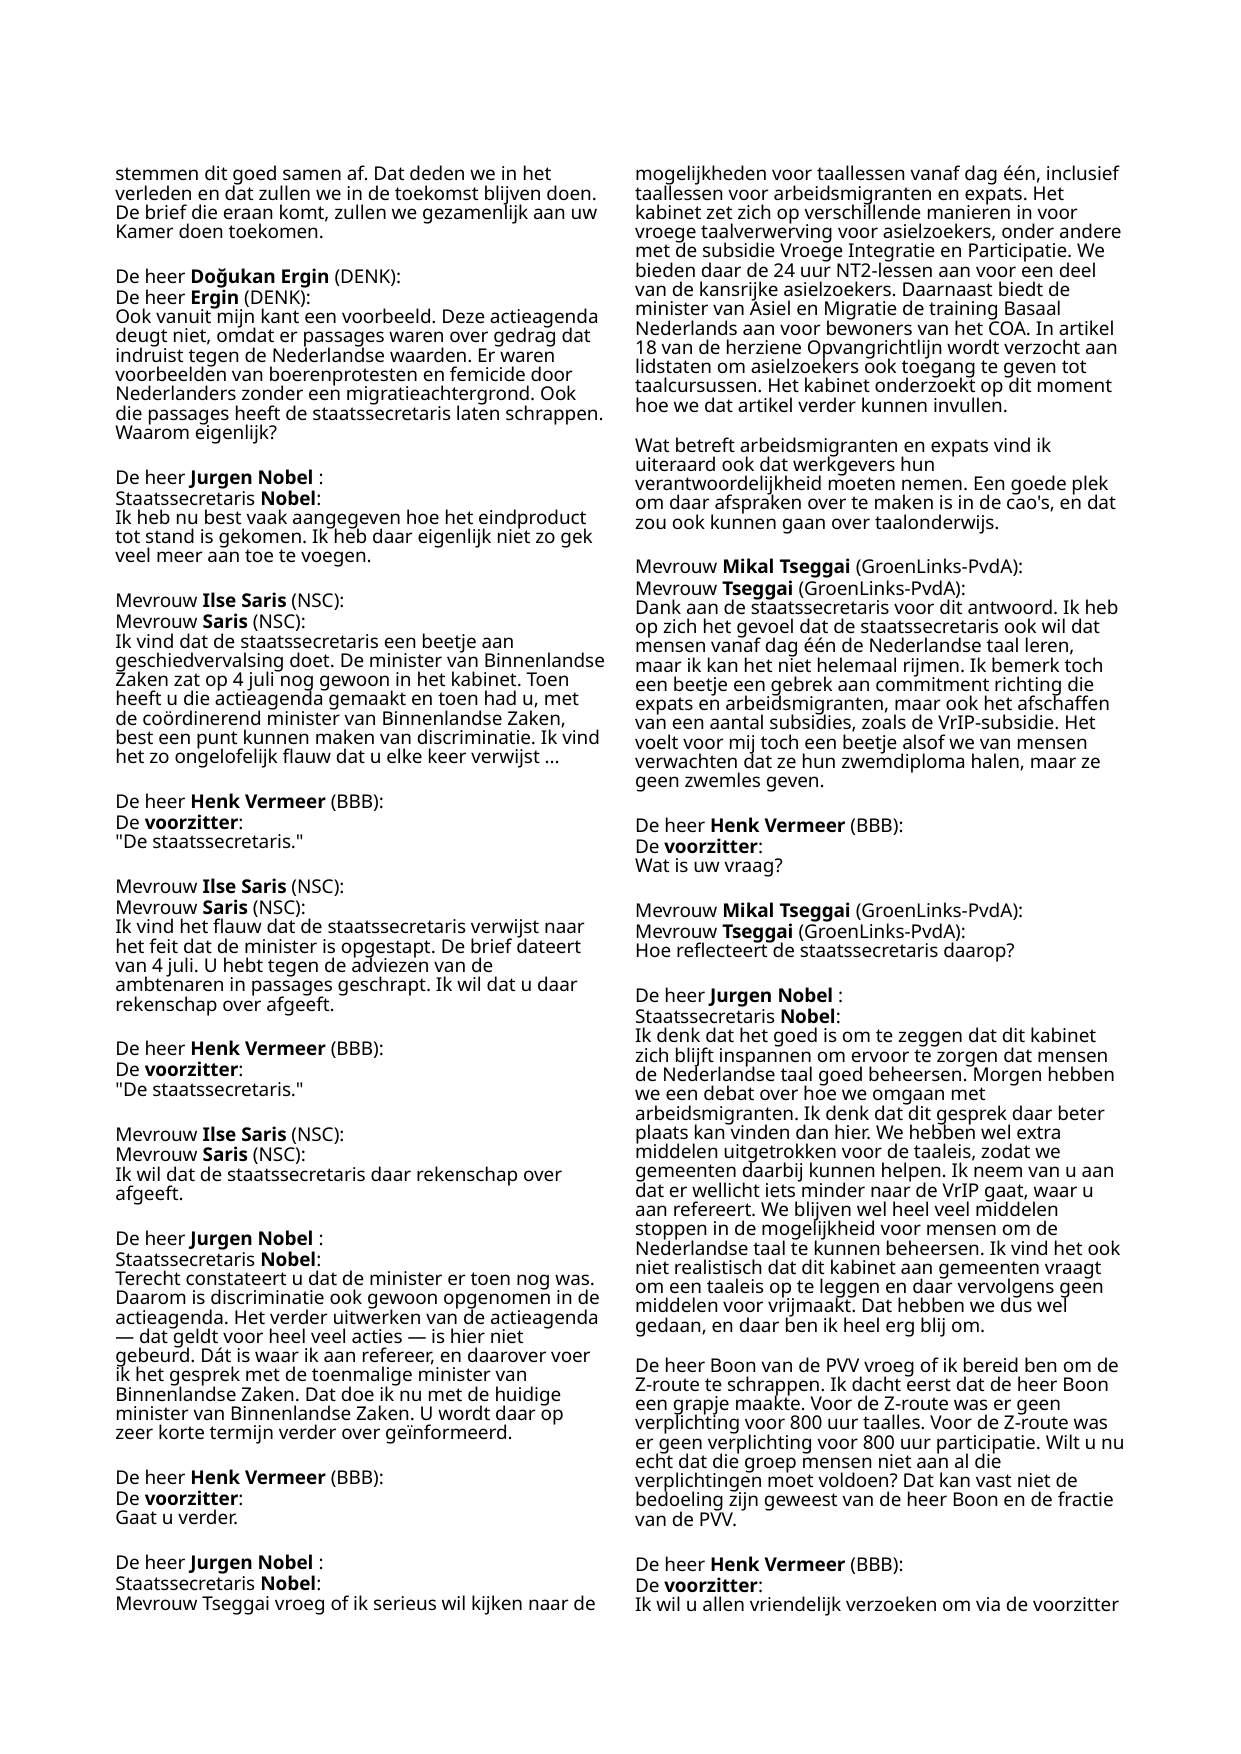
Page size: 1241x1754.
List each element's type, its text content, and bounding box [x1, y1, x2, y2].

text Mevrouw Saris (NSC): [115, 899, 605, 918]
text Staatssecretaris Nobel: [635, 1008, 1125, 1027]
text De heer Jurgen Nobel : [635, 982, 1125, 1008]
text Wat is uw vraag? [635, 857, 1125, 877]
text De voorzitter: [115, 1061, 605, 1081]
text Mevrouw Ilse Saris (NSC): [115, 588, 605, 613]
text De heer Jurgen Nobel : [115, 1549, 605, 1575]
text De voorzitter: [635, 838, 1125, 857]
text Mevrouw Mikal Tseggai (GroenLinks-PvdA): [635, 897, 1125, 923]
text Staatssecretaris Nobel: [115, 1251, 605, 1270]
text De heer Henk Vermeer (BBB): [635, 812, 1125, 838]
text Wat betreft arbeidsmigranten en expats vind ik uiteraard ook dat werkgevers hun verantwoordelijkheid moeten nemen. Een goede plek om daar afspraken over te maken is in de cao's, en dat zou ook kunnen gaan over taalonderwijs. [635, 437, 1125, 533]
text Mevrouw Ilse Saris (NSC): [115, 873, 605, 899]
text Mevrouw Mikal Tseggai (GroenLinks-PvdA): [635, 554, 1125, 579]
text Staatssecretaris Nobel: [115, 1575, 605, 1594]
text Mevrouw Ilse Saris (NSC): [115, 1121, 605, 1146]
text Dank aan de staatssecretaris voor dit antwoord. Ik heb op zich het gevoel dat de staatssecretaris ook wil dat mensen vanaf dag één de Nederlandse taal leren, maar ik kan het niet helemaal rijmen. Ik bemerk toch een beetje een gebrek aan commitment richting die expats en arbeidsmigranten, maar ook het afschaffen van een aantal subsidies, zoals de VrIP-subsidie. Het voelt voor mij toch een beetje alsof we van mensen verwachten dat ze hun zwemdiploma halen, maar ze geen zwemles geven. [635, 599, 1125, 791]
text mogelijkheden voor taallessen vanaf dag één, inclusief taallessen voor arbeidsmigranten en expats. Het kabinet zet zich op verschillende manieren in voor vroege taalverwerving voor asielzoekers, onder andere met de subsidie Vroege Integratie en Participatie. We bieden daar de 24 uur NT2-lessen aan voor een deel van de kansrijke asielzoekers. Daarnaast biedt de minister van Asiel en Migratie de training Basaal Nederlands aan voor bewoners van het COA. In artikel 18 van de herziene Opvangrichtlijn wordt verzocht aan lidstaten om asielzoekers ook toegang te geven tot taalcursussen. Het kabinet onderzoekt op dit moment hoe we dat artikel verder kunnen invullen. [635, 165, 1125, 416]
text Staatssecretaris Nobel: [115, 490, 605, 509]
text De heer Doğukan Ergin (DENK): [115, 263, 605, 289]
text Mevrouw Tseggai (GroenLinks-PvdA): [635, 923, 1125, 942]
text Mevrouw Tseggai (GroenLinks-PvdA): [635, 579, 1125, 599]
text Ik vind het flauw dat de staatssecretaris verwijst naar het feit dat de minister is opgestapt. De brief dateert van 4 juli. U hebt tegen de adviezen van de ambtenaren in passages geschrapt. Ik wil dat u daar rekenschap over afgeeft. [115, 918, 605, 1015]
text Mevrouw Saris (NSC): [115, 1146, 605, 1166]
text De heer Jurgen Nobel : [115, 1225, 605, 1251]
text De heer Ergin (DENK): [115, 289, 605, 308]
text De heer Henk Vermeer (BBB): [635, 1551, 1125, 1577]
text Ik heb nu best vaak aangegeven hoe het eindproduct tot stand is gekomen. Ik heb daar eigenlijk niet zo gek veel meer aan toe te voegen. [115, 509, 605, 567]
text De heer Henk Vermeer (BBB): [115, 1464, 605, 1490]
text De voorzitter: [115, 1490, 605, 1509]
text Gaat u verder. [115, 1509, 605, 1529]
text Ik wil u allen vriendelijk verzoeken om via de voorzitter [635, 1596, 1125, 1615]
text Mevrouw Tseggai vroeg of ik serieus wil kijken naar de [115, 1594, 605, 1614]
text Ik wil dat de staatssecretaris daar rekenschap over afgeeft. [115, 1166, 605, 1204]
text Hoe reflecteert de staatssecretaris daarop? [635, 942, 1125, 962]
text Ik vind dat de staatssecretaris een beetje aan geschiedvervalsing doet. De minister van Binnenlandse Zaken zat op 4 juli nog gewoon in het kabinet. Toen heeft u die actieagenda gemaakt en toen had u, met de coördinerend minister van Binnenlandse Zaken, best een punt kunnen maken van discriminatie. Ik vind het zo ongelofelijk flauw dat u elke keer verwijst ... [115, 633, 605, 767]
text De heer Jurgen Nobel : [115, 464, 605, 490]
text Mevrouw Saris (NSC): [115, 613, 605, 633]
text Terecht constateert u dat de minister er toen nog was. Daarom is discriminatie ook gewoon opgenomen in de actieagenda. Het verder uitwerken van de actieagenda — dat geldt voor heel veel acties — is hier niet gebeurd. Dát is waar ik aan refereer, en daarover voer ik het gesprek met de toenmalige minister van Binnenlandse Zaken. Dat doe ik nu met de huidige minister van Binnenlandse Zaken. U wordt daar op zeer korte termijn verder over geïnformeerd. [115, 1270, 605, 1443]
text Ik denk dat het goed is om te zeggen dat dit kabinet zich blijft inspannen om ervoor te zorgen dat mensen de Nederlandse taal goed beheersen. Morgen hebben we een debat over hoe we omgaan met arbeidsmigranten. Ik denk dat dit gesprek daar beter plaats kan vinden dan hier. We hebben wel extra middelen uitgetrokken voor de taaleis, zodat we gemeenten daarbij kunnen helpen. Ik neem van u aan dat er wellicht iets minder naar de VrIP gaat, waar u aan refereert. We blijven wel heel veel middelen stoppen in de mogelijkheid voor mensen om de Nederlandse taal te kunnen beheersen. Ik vind het ook niet realistisch dat dit kabinet aan gemeenten vraagt om een taaleis op te leggen en daar vervolgens geen middelen voor vrijmaakt. Dat hebben we dus wel gedaan, en daar ben ik heel erg blij om. [635, 1027, 1125, 1336]
text stemmen dit goed samen af. Dat deden we in het verleden en dat zullen we in de toekomst blijven doen. De brief die eraan komt, zullen we gezamenlijk aan uw Kamer doen toekomen. [115, 165, 605, 242]
text De voorzitter: [635, 1577, 1125, 1596]
text De heer Henk Vermeer (BBB): [115, 788, 605, 814]
text "De staatssecretaris." [115, 833, 605, 853]
text Ook vanuit mijn kant een voorbeeld. Deze actieagenda deugt niet, omdat er passages waren over gedrag dat indruist tegen de Nederlandse waarden. Er waren voorbeelden van boerenprotesten en femicide door Nederlanders zonder een migratieachtergrond. Ook die passages heeft de staatssecretaris laten schrappen. Waarom eigenlijk? [115, 308, 605, 443]
text "De staatssecretaris." [115, 1081, 605, 1100]
text De heer Henk Vermeer (BBB): [115, 1036, 605, 1061]
text De voorzitter: [115, 814, 605, 833]
text De heer Boon van de PVV vroeg of ik bereid ben om de Z-route te schrappen. Ik dacht eerst dat de heer Boon een grapje maakte. Voor de Z-route was er geen verplichting voor 800 uur taalles. Voor de Z-route was er geen verplichting voor 800 uur participatie. Wilt u nu echt dat die groep mensen niet aan al die verplichtingen moet voldoen? Dat kan vast niet de bedoeling zijn geweest van de heer Boon en de fractie van de PVV. [635, 1357, 1125, 1530]
